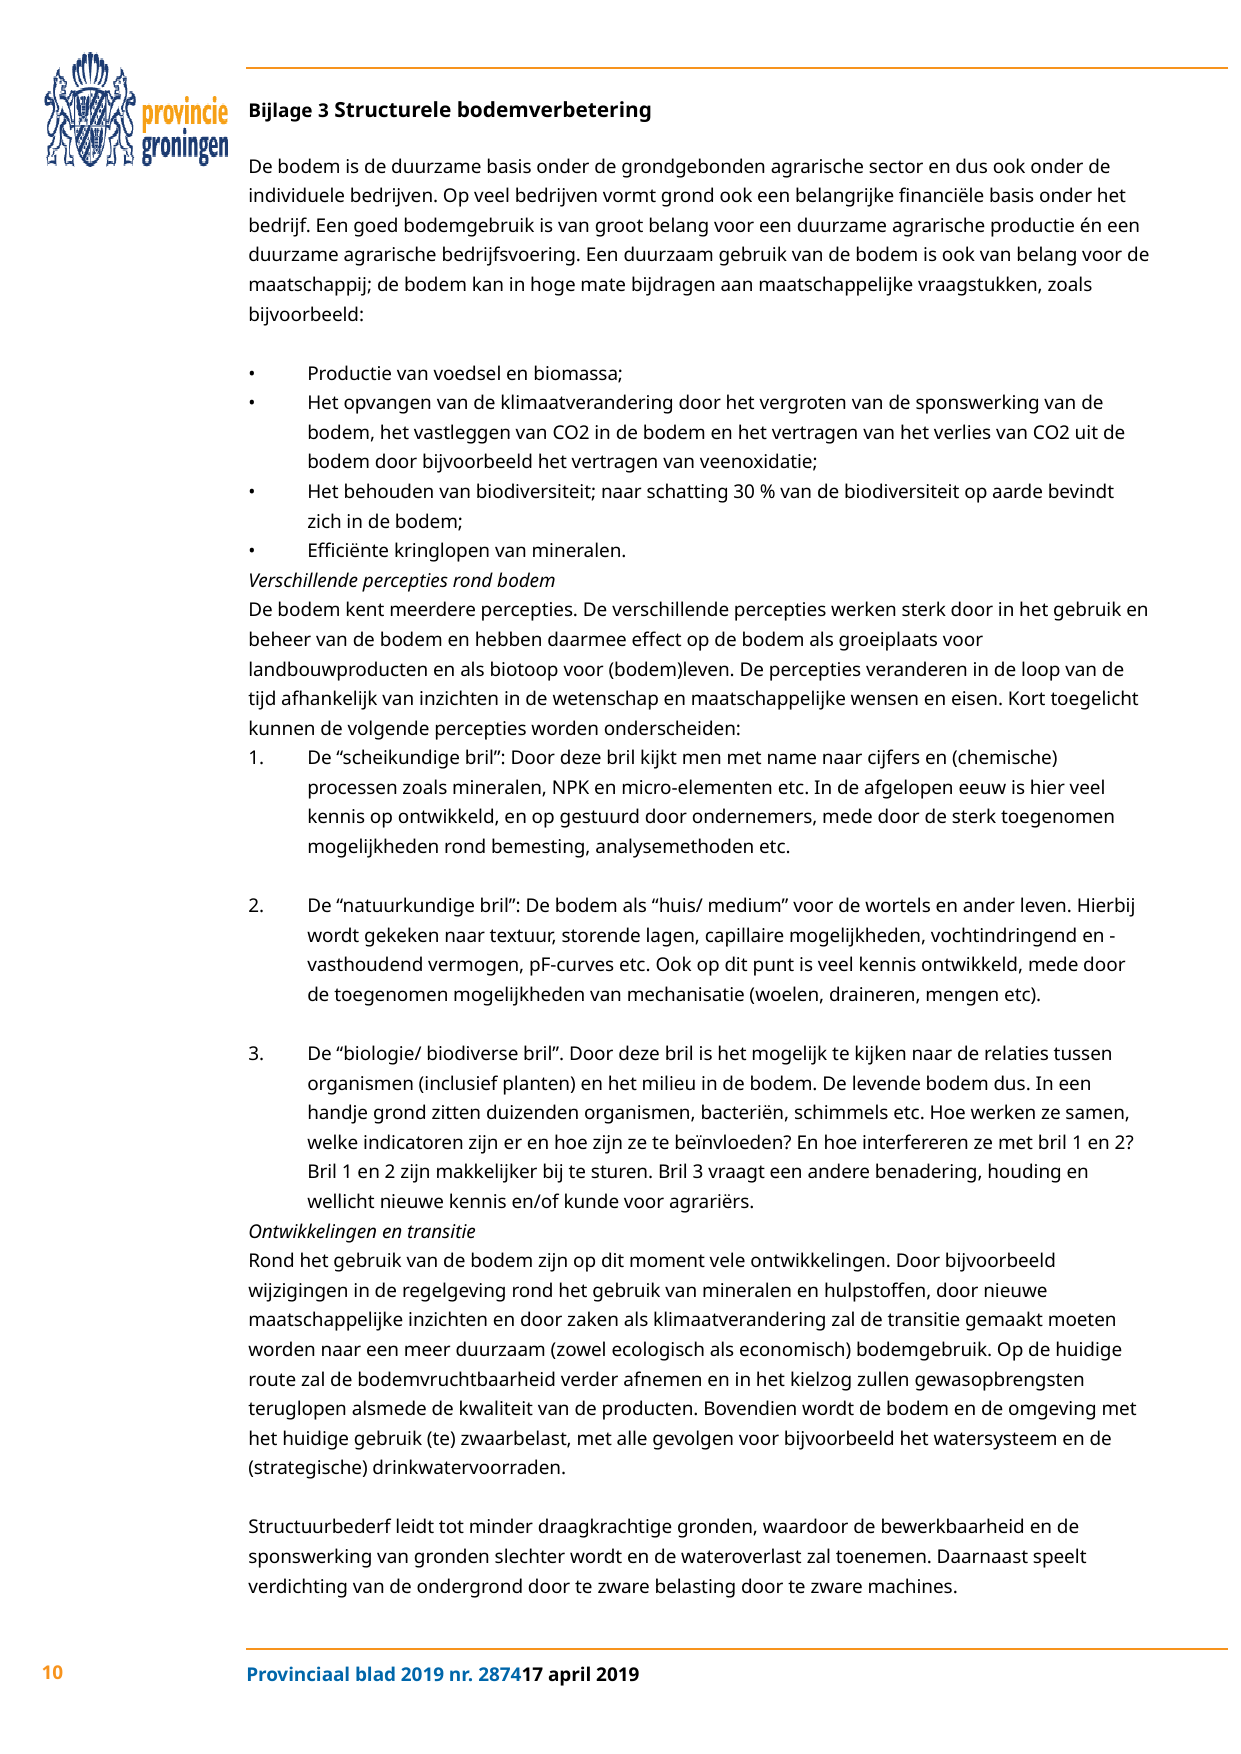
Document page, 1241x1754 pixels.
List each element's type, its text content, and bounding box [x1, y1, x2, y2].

list Efficiënte kringlopen van mineralen. [248, 537, 1152, 563]
text Rond het gebruik van de bodem zijn op dit moment vele ontwikkelingen. Door bijvoorbeeld wijzigingen in de regelgeving rond het gebruik van mineralen en hulpstoffen, door nieuwe maatschappelijke inzichten en door zaken als klimaatverandering zal de transitie gemaakt moeten worden naar een meer duurzaam (zowel ecologisch als economisch) bodemgebruik. Op de huidige route zal de bodemvruchtbaarheid verder afnemen en in het kielzog zullen gewasopbrengsten teruglopen alsmede de kwaliteit van de producten. Bovendien wordt de bodem en de omgeving met het huidige gebruik (te) zwaarbelast, met alle gevolgen voor bijvoorbeeld het watersysteem en de (strategische) drinkwatervoorraden. [248, 1247, 1152, 1480]
text De bodem kent meerdere percepties. De verschillende percepties werken sterk door in het gebruik en beheer van de bodem en hebben daarmee effect op de bodem als groeiplaats voor landbouwproducten en als biotoop voor (bodem)leven. De percepties veranderen in de loop van de tijd afhankelijk van inzichten in de wetenschap en maatschappelijke wensen en eisen. Kort toegelicht kunnen de volgende percepties worden onderscheiden: [248, 597, 1152, 741]
text De bodem is de duurzame basis onder de grondgebonden agrarische sector en dus ook onder de individuele bedrijven. Op veel bedrijven vormt grond ook een belangrijke financiële basis onder het bedrijf. Een goed bodemgebruik is van groot belang voor een duurzame agrarische productie én een duurzame agrarische bedrijfsvoering. Een duurzaam gebruik van de bodem is ook van belang voor de maatschappij; de bodem kan in hoge mate bijdragen aan maatschappelijke vraagstukken, zoals bijvoorbeeld: [248, 153, 1152, 327]
list Productie van voedsel en biomassa; [248, 360, 1152, 386]
list Het opvangen van de klimaatverandering door het vergroten van de sponswerking van de bodem, het vastleggen van CO2 in de bodem en het vertragen van het verlies van CO2 uit de bodem door bijvoorbeeld het vertragen van veenoxidatie; [248, 389, 1152, 474]
picture [41, 47, 231, 172]
list De “natuurkundige bril”: De bodem als “huis/ medium” voor de wortels en ander leven. Hierbij wordt gekeken naar textuur, storende lagen, capillaire mogelijkheden, vochtindringend en -vasthoudend vermogen, pF-curves etc. Ook op dit punt is veel kennis ontwikkeld, mede door de toegenomen mogelijkheden van mechanisatie (woelen, draineren, mengen etc). [248, 892, 1152, 1007]
list Het behouden van biodiversiteit; naar schatting 30 % van de biodiversiteit op aarde bevindt zich in de bodem; [248, 478, 1152, 534]
list De “biologie/ biodiverse bril”. Door deze bril is het mogelijk te kijken naar de relaties tussen organismen (inclusief planten) en het milieu in de bodem. De levende bodem dus. In een handje grond zitten duizenden organismen, bacteriën, schimmels etc. Hoe werken ze samen, welke indicatoren zijn er en hoe zijn ze te beïnvloeden? En hoe interfereren ze met bril 1 en 2? Bril 1 en 2 zijn makkelijker bij te sturen. Bril 3 vraagt een andere benadering, houding en wellicht nieuwe kennis en/of kunde voor agrariërs. [248, 1040, 1152, 1214]
text Bijlage 3 Structurele bodemverbetering [248, 95, 1152, 123]
list De “scheikundige bril”: Door deze bril kijkt men met name naar cijfers en (chemische) processen zoals mineralen, NPK en micro-elementen etc. In de afgelopen eeuw is hier veel kennis op ontwikkeld, en op gestuurd door ondernemers, mede door de sterk toegenomen mogelijkheden rond bemesting, analysemethoden etc. [248, 744, 1152, 859]
text Structuurbederf leidt tot minder draagkrachtige gronden, waardoor de bewerkbaarheid en de sponswerking van gronden slechter wordt en de wateroverlast zal toenemen. Daarnaast speelt verdichting van de ondergrond door te zware belasting door te zware machines. [248, 1514, 1152, 1599]
text Ontwikkelingen en transitie [248, 1218, 1152, 1244]
text Verschillende percepties rond bodem [248, 567, 1152, 593]
